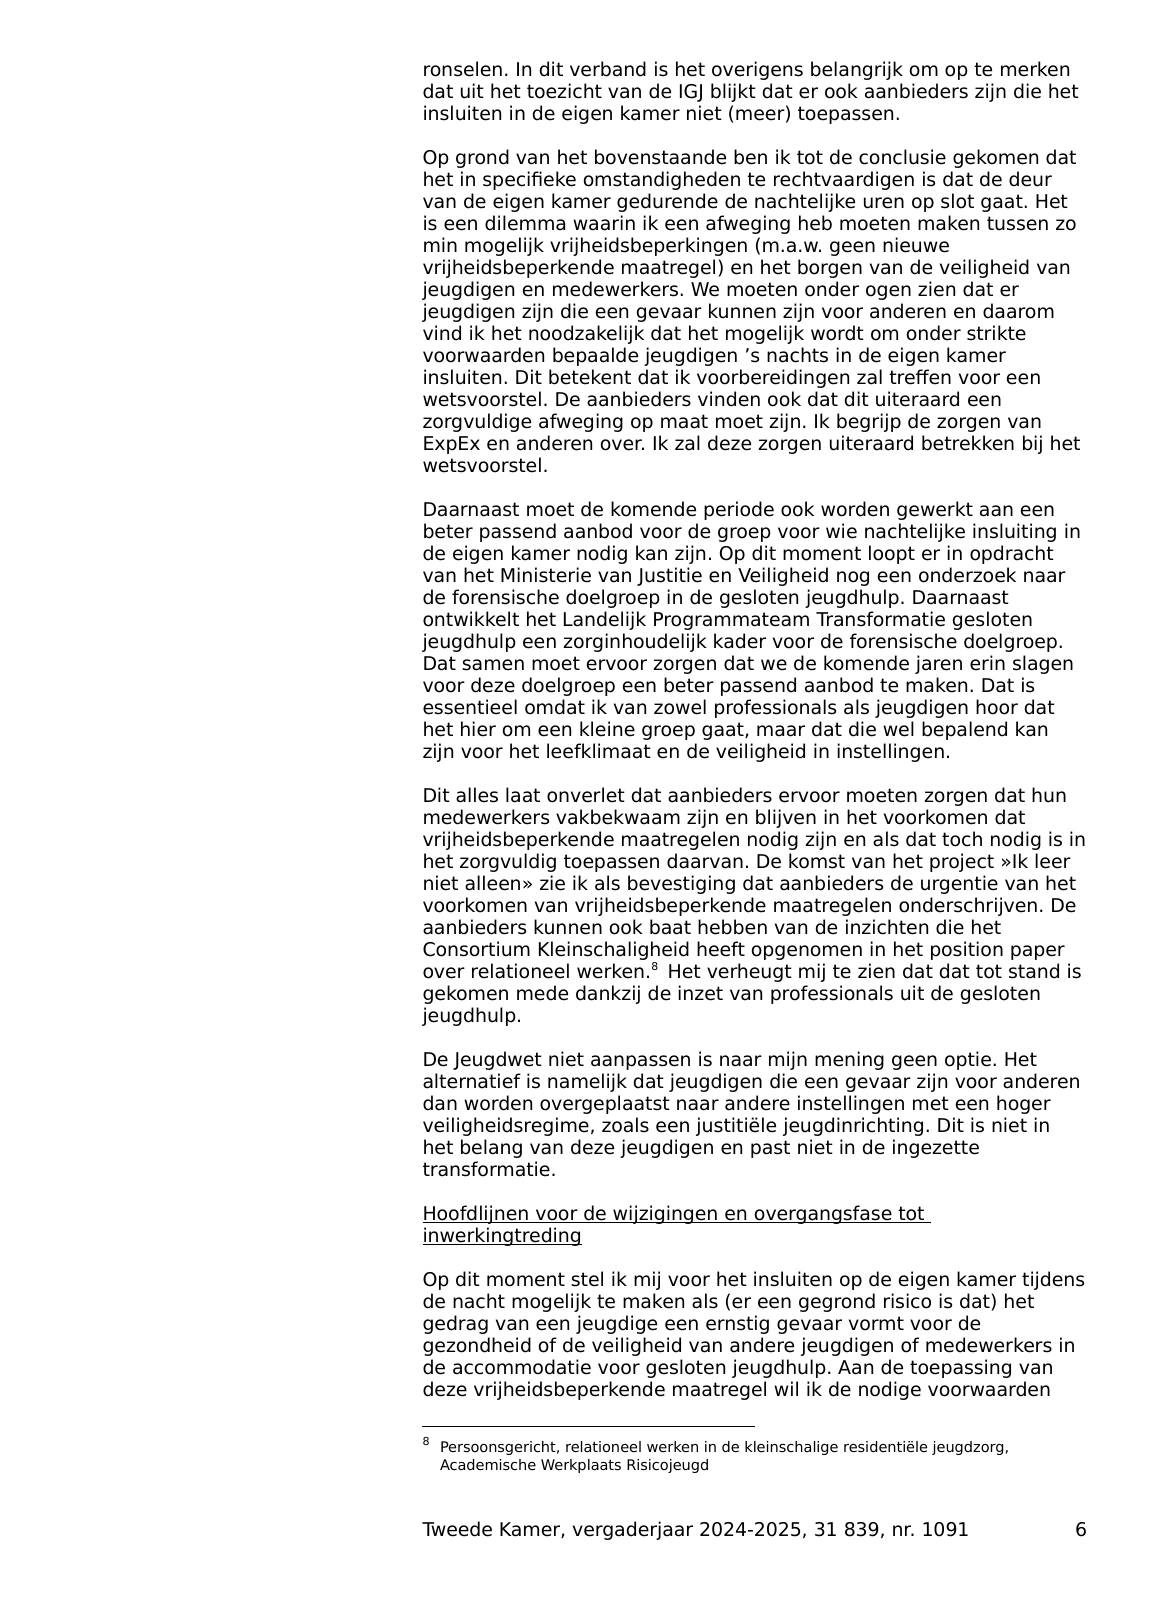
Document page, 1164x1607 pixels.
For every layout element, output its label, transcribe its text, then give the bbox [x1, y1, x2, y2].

text ronselen. In dit verband is het overigens belangrijk om op te merken dat uit het toezicht van de IGJ blijkt dat er ook aanbieders zijn die het insluiten in de eigen kamer niet (meer) toepassen. [422, 59, 1087, 125]
text Daarnaast moet de komende periode ook worden gewerkt aan een beter passend aanbod voor de groep voor wie nachtelijke insluiting in de eigen kamer nodig kan zijn. Op dit moment loopt er in opdracht van het Ministerie van Justitie en Veiligheid nog een onderzoek naar de forensische doelgroep in de gesloten jeugdhulp. Daarnaast ontwikkelt het Landelijk Programmateam Transformatie gesloten jeugdhulp een zorginhoudelijk kader voor de forensische doelgroep. Dat samen moet ervoor zorgen dat we de komende jaren erin slagen voor deze doelgroep een beter passend aanbod te maken. Dat is essentieel omdat ik van zowel professionals als jeugdigen hoor dat het hier om een kleine groep gaat, maar dat die wel bepalend kan zijn voor het leefklimaat en de veiligheid in instellingen. [422, 499, 1087, 763]
text Op dit moment stel ik mij voor het insluiten op de eigen kamer tijdens de nacht mogelijk te maken als (er een gegrond risico is dat) het gedrag van een jeugdige een ernstig gevaar vormt voor de gezondheid of de veiligheid van andere jeugdigen of medewerkers in de accommodatie voor gesloten jeugdhulp. Aan de toepassing van deze vrijheidsbeperkende maatregel wil ik de nodige voorwaarden [422, 1269, 1087, 1401]
text De Jeugdwet niet aanpassen is naar mijn mening geen optie. Het alternatief is namelijk dat jeugdigen die een gevaar zijn voor anderen dan worden overgeplaatst naar andere instellingen met een hoger veiligheidsregime, zoals een justitiële jeugdinrichting. Dit is niet in het belang van deze jeugdigen en past niet in de ingezette transformatie. [422, 1049, 1087, 1181]
text Op grond van het bovenstaande ben ik tot de conclusie gekomen dat het in specifieke omstandigheden te rechtvaardigen is dat de deur van de eigen kamer gedurende de nachtelijke uren op slot gaat. Het is een dilemma waarin ik een afweging heb moeten maken tussen zo min mogelijk vrijheidsbeperkingen (m.a.w. geen nieuwe vrijheidsbeperkende maatregel) en het borgen van de veiligheid van jeugdigen en medewerkers. We moeten onder ogen zien dat er jeugdigen zijn die een gevaar kunnen zijn voor anderen en daarom vind ik het noodzakelijk dat het mogelijk wordt om onder strikte voorwaarden bepaalde jeugdigen ’s nachts in de eigen kamer insluiten. Dit betekent dat ik voorbereidingen zal treffen voor een wetsvoorstel. De aanbieders vinden ook dat dit uiteraard een zorgvuldige afweging op maat moet zijn. Ik begrijp de zorgen van ExpEx en anderen over. Ik zal deze zorgen uiteraard betrekken bij het wetsvoorstel. [422, 147, 1087, 477]
subtitle Hoofdlijnen voor de wijzigingen en overgangsfase tot inwerkingtreding [422, 1203, 1087, 1247]
text Dit alles laat onverlet dat aanbieders ervoor moeten zorgen dat hun medewerkers vakbekwaam zijn en blijven in het voorkomen dat vrijheidsbeperkende maatregelen nodig zijn en als dat toch nodig is in het zorgvuldig toepassen daarvan. De komst van het project »Ik leer niet alleen» zie ik als bevestiging dat aanbieders de urgentie van het voorkomen van vrijheidsbeperkende maatregelen onderschrijven. De aanbieders kunnen ook baat hebben van de inzichten die het Consortium Kleinschaligheid heeft opgenomen in het position paper over relationeel werken. Het verheugt mij te zien dat dat tot stand is gekomen mede dankzij de inzet van professionals uit de gesloten jeugdhulp. [422, 785, 1087, 1027]
text Persoonsgericht, relationeel werken in de kleinschalige residentiële jeugdzorg, Academische Werkplaats Risicojeugd [422, 1435, 1087, 1474]
